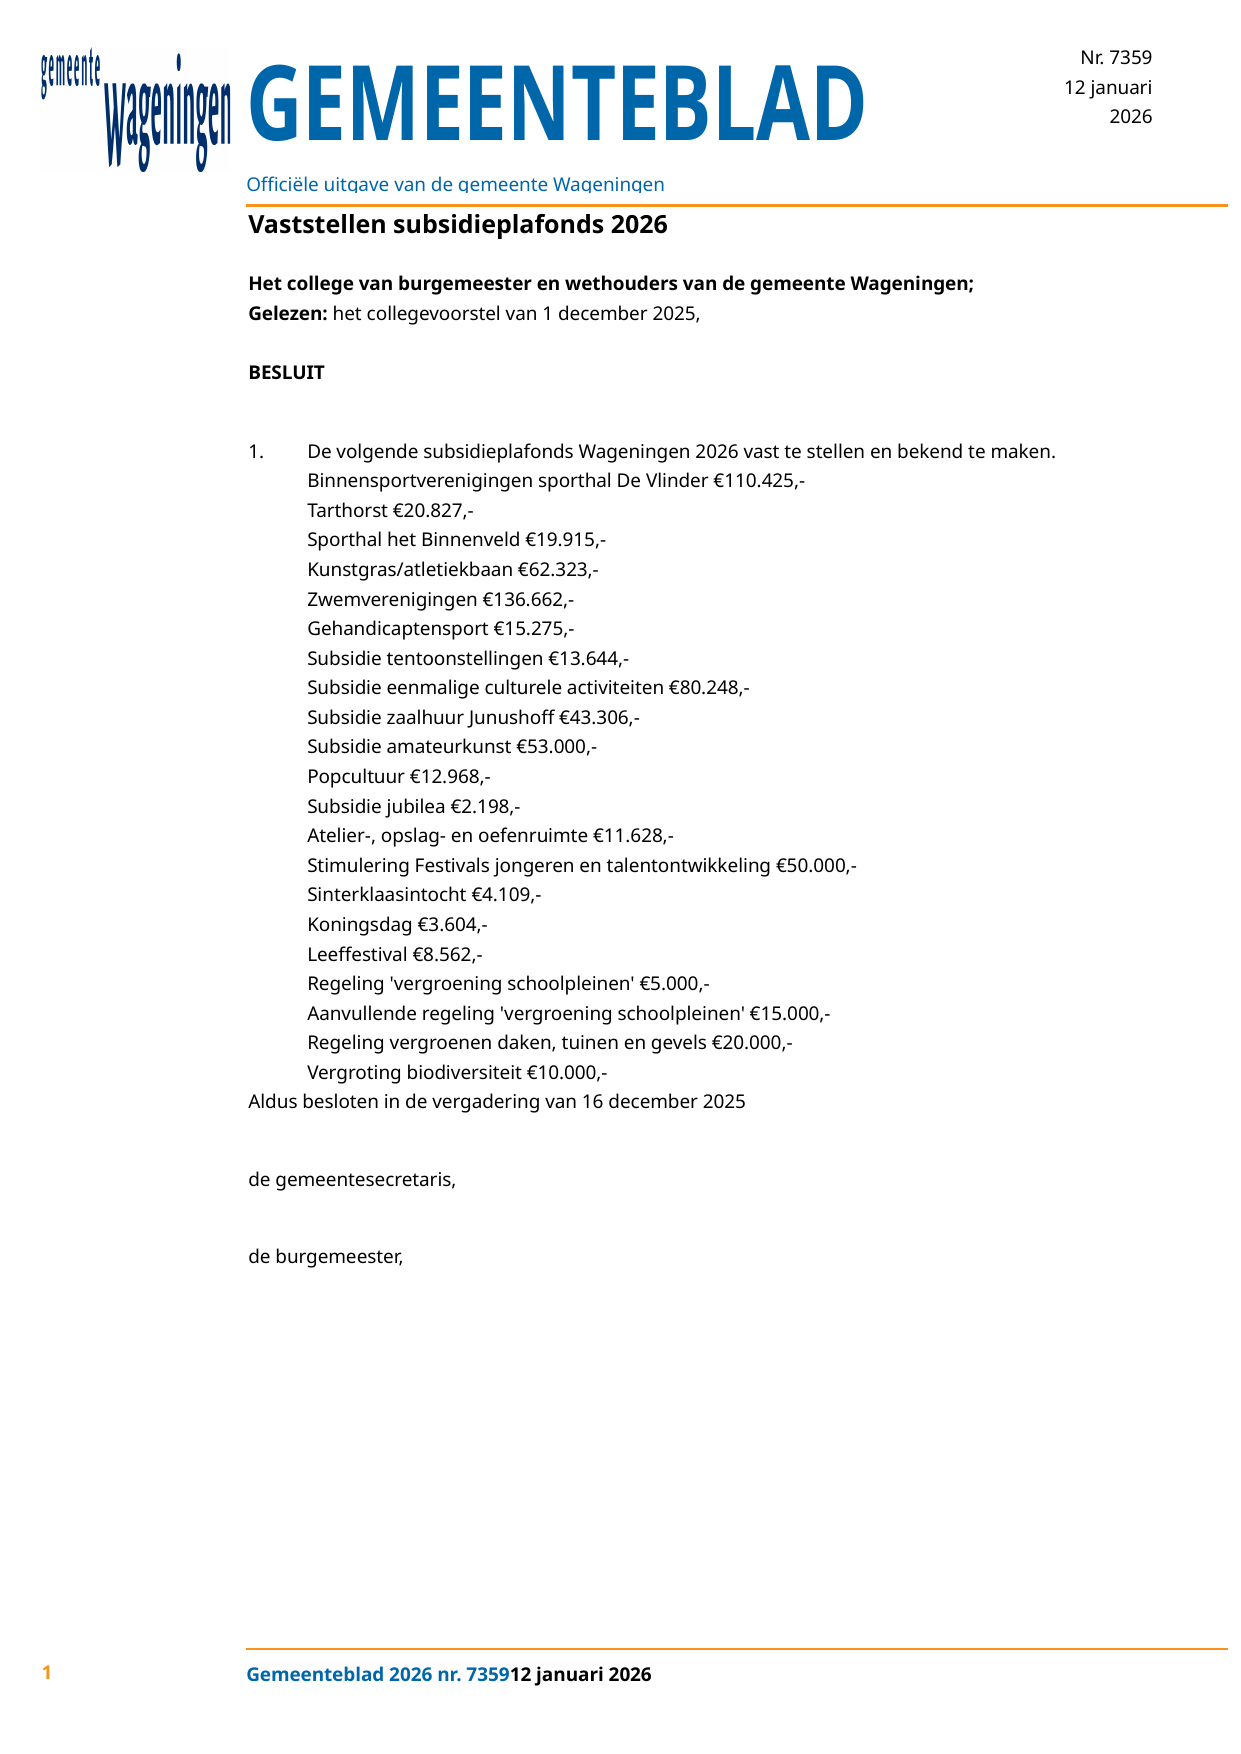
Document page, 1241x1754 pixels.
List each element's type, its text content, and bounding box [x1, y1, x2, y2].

list Subsidie eenmalige culturele activiteiten €80.248,- [248, 674, 1152, 700]
list Koningsdag €3.604,- [248, 911, 1152, 937]
list Sinterklaasintocht €4.109,- [248, 882, 1152, 907]
list Aanvullende regeling 'vergroening schoolpleinen' €15.000,- [248, 1000, 1152, 1026]
list Popcultuur €12.968,- [248, 763, 1152, 789]
list Subsidie tentoonstellingen €13.644,- [248, 645, 1152, 671]
list Binnensportverenigingen sporthal De Vlinder €110.425,- [248, 467, 1152, 493]
list Stimulering Festivals jongeren en talentontwikkeling €50.000,- [248, 852, 1152, 878]
list Sporthal het Binnenveld €19.915,- [248, 527, 1152, 552]
list Gehandicaptensport €15.275,- [248, 615, 1152, 641]
list Regeling vergroenen daken, tuinen en gevels €20.000,- [248, 1029, 1152, 1055]
text Aldus besloten in de vergadering van 16 december 2025 [248, 1089, 1152, 1114]
list Subsidie jubilea €2.198,- [248, 793, 1152, 819]
list Subsidie zaalhuur Junushoff €43.306,- [248, 704, 1152, 730]
list De volgende subsidieplafonds Wageningen 2026 vast te stellen en bekend te maken. [248, 438, 1152, 464]
text Gelezen: het collegevoorstel van 1 december 2025, [248, 300, 1152, 326]
list Regeling 'vergroening schoolpleinen' €5.000,- [248, 970, 1152, 996]
text Vaststellen subsidieplafonds 2026 [248, 207, 1152, 241]
list Atelier-, opslag- en oefenruimte €11.628,- [248, 822, 1152, 848]
text Het college van burgemeester en wethouders van de gemeente Wageningen; [248, 270, 1152, 296]
text de gemeentesecretaris, [248, 1166, 1152, 1192]
list Tarthorst €20.827,- [248, 497, 1152, 523]
list Zwemverenigingen €136.662,- [248, 586, 1152, 612]
list Subsidie amateurkunst €53.000,- [248, 734, 1152, 759]
picture [41, 47, 231, 172]
list Vergroting biodiversiteit €10.000,- [248, 1059, 1152, 1085]
text BESLUIT [248, 359, 1152, 385]
text de burgemeester, [248, 1243, 1152, 1269]
list Kunstgras/atletiekbaan €62.323,- [248, 556, 1152, 582]
list Leeffestival €8.562,- [248, 941, 1152, 967]
